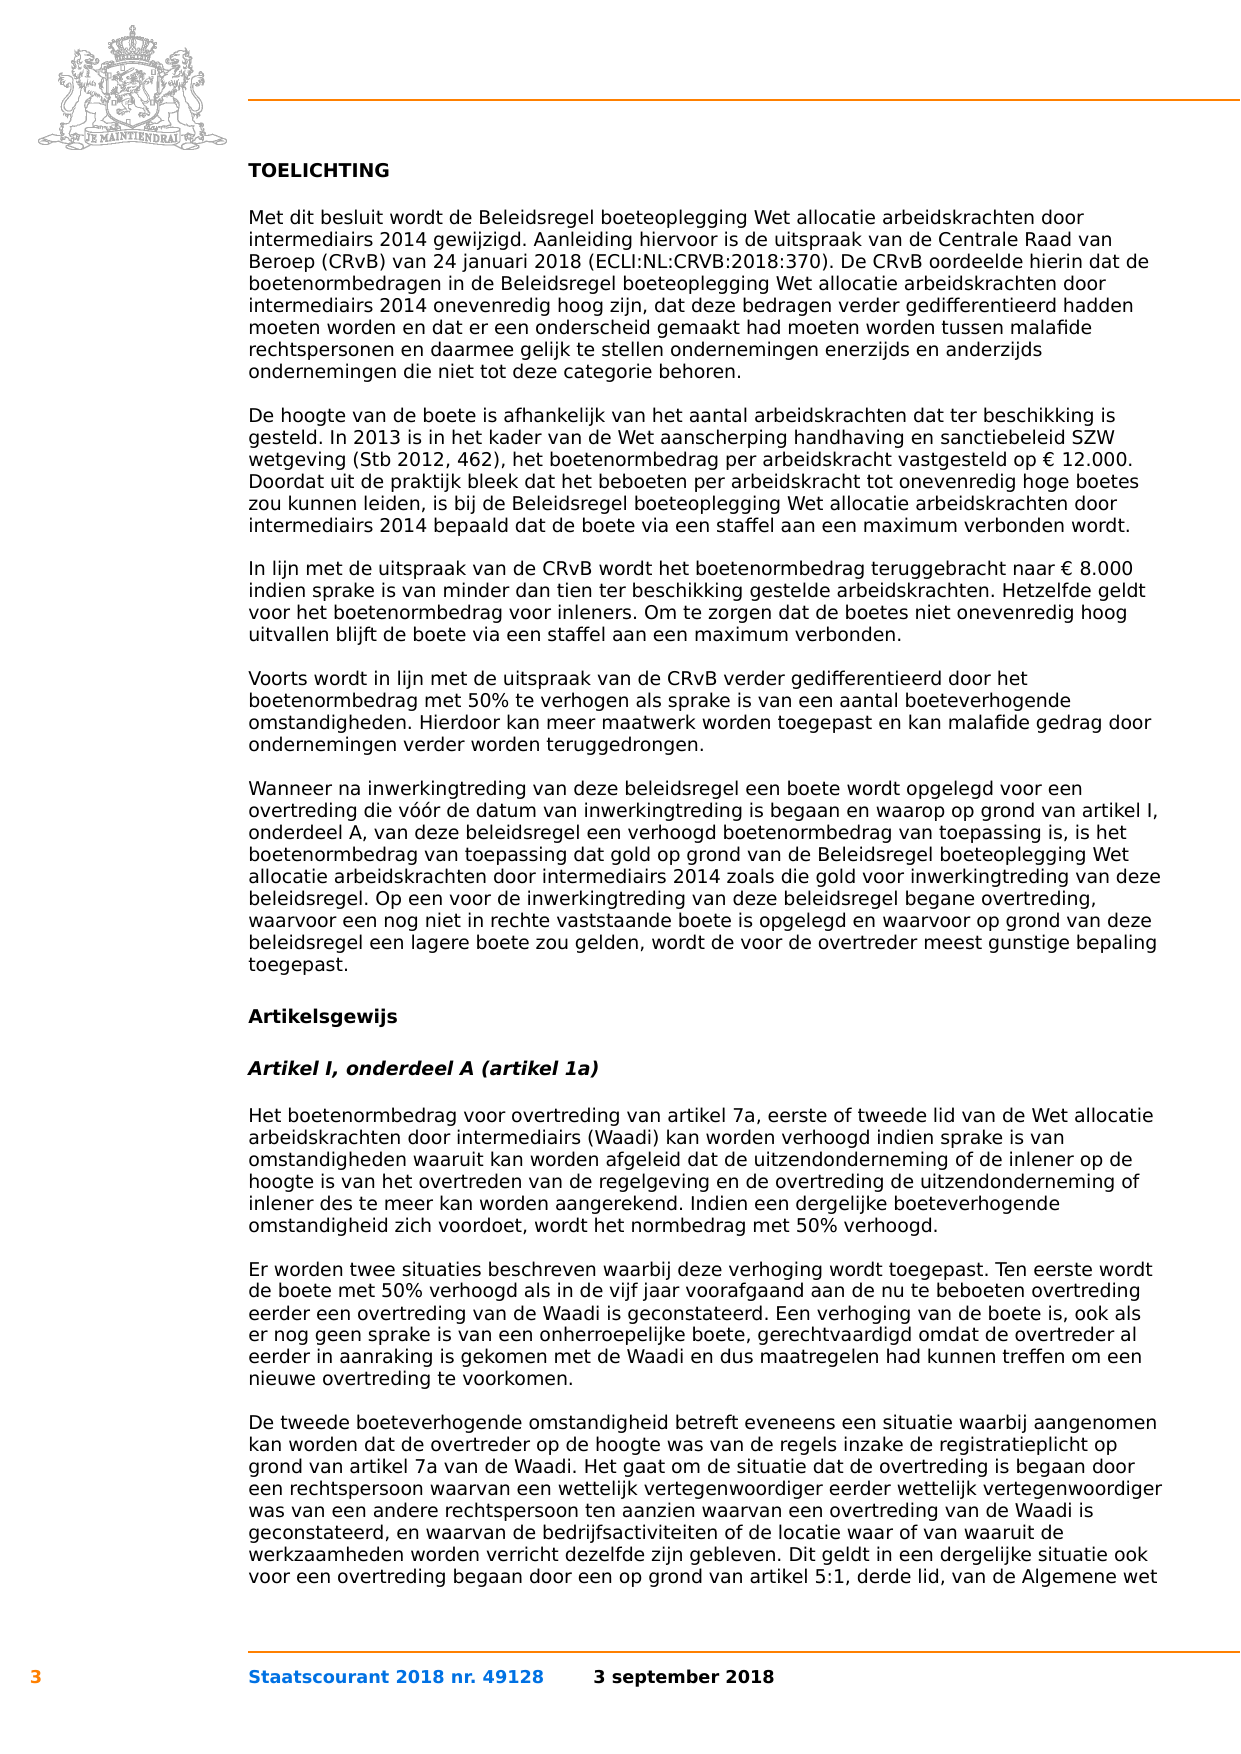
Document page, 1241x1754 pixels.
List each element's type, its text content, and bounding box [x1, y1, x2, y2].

subtitle TOELICHTING [248, 160, 1163, 182]
text Er worden twee situaties beschreven waarbij deze verhoging wordt toegepast. Ten eerste wordt de boete met 50% verhoogd als in de vijf jaar voorafgaand aan de nu te beboeten overtreding eerder een overtreding van de Waadi is geconstateerd. Een verhoging van de boete is, ook als er nog geen sprake is van een onherroepelijke boete, gerechtvaardigd omdat de overtreder al eerder in aanraking is gekomen met de Waadi en dus maatregelen had kunnen treffen om een nieuwe overtreding te voorkomen. [248, 1258, 1163, 1390]
text Met dit besluit wordt de Beleidsregel boeteoplegging Wet allocatie arbeidskrachten door intermediairs 2014 gewijzigd. Aanleiding hiervoor is de uitspraak van de Centrale Raad van Beroep (CRvB) van 24 januari 2018 (ECLI:NL:CRVB:2018:370). De CRvB oordeelde hierin dat de boetenormbedragen in de Beleidsregel boeteoplegging Wet allocatie arbeidskrachten door intermediairs 2014 onevenredig hoog zijn, dat deze bedragen verder gedifferentieerd hadden moeten worden en dat er een onderscheid gemaakt had moeten worden tussen malafide rechtspersonen en daarmee gelijk te stellen ondernemingen enerzijds en anderzijds ondernemingen die niet tot deze categorie behoren. [248, 207, 1163, 383]
subtitle Artikelsgewijs [248, 1006, 1163, 1028]
text Wanneer na inwerkingtreding van deze beleidsregel een boete wordt opgelegd voor een overtreding die vóór de datum van inwerkingtreding is begaan en waarop op grond van artikel I, onderdeel A, van deze beleidsregel een verhoogd boetenormbedrag van toepassing is, is het boetenormbedrag van toepassing dat gold op grond van de Beleidsregel boeteoplegging Wet allocatie arbeidskrachten door intermediairs 2014 zoals die gold voor inwerkingtreding van deze beleidsregel. Op een voor de inwerkingtreding van deze beleidsregel begane overtreding, waarvoor een nog niet in rechte vaststaande boete is opgelegd en waarvoor op grond van deze beleidsregel een lagere boete zou gelden, wordt de voor de overtreder meest gunstige bepaling toegepast. [248, 778, 1163, 976]
text In lijn met de uitspraak van de CRvB wordt het boetenormbedrag teruggebracht naar € 8.000 indien sprake is van minder dan tien ter beschikking gestelde arbeidskrachten. Hetzelfde geldt voor het boetenormbedrag voor inleners. Om te zorgen dat de boetes niet onevenredig hoog uitvallen blijft de boete via een staffel aan een maximum verbonden. [248, 558, 1163, 646]
text De hoogte van de boete is afhankelijk van het aantal arbeidskrachten dat ter beschikking is gesteld. In 2013 is in het kader van de Wet aanscherping handhaving en sanctiebeleid SZW wetgeving (Stb 2012, 462), het boetenormbedrag per arbeidskracht vastgesteld op € 12.000. Doordat uit de praktijk bleek dat het beboeten per arbeidskracht tot onevenredig hoge boetes zou kunnen leiden, is bij de Beleidsregel boeteoplegging Wet allocatie arbeidskrachten door intermediairs 2014 bepaald dat de boete via een staffel aan een maximum verbonden wordt. [248, 404, 1163, 536]
text De tweede boeteverhogende omstandigheid betreft eveneens een situatie waarbij aangenomen kan worden dat de overtreder op de hoogte was van de regels inzake de registratieplicht op grond van artikel 7a van de Waadi. Het gaat om de situatie dat de overtreding is begaan door een rechtspersoon waarvan een wettelijk vertegenwoordiger eerder wettelijk vertegenwoordiger was van een andere rechtspersoon ten aanzien waarvan een overtreding van de Waadi is geconstateerd, en waarvan de bedrijfsactiviteiten of de locatie waar of van waaruit de werkzaamheden worden verricht dezelfde zijn gebleven. Dit geldt in een dergelijke situatie ook voor een overtreding begaan door een op grond van artikel 5:1, derde lid, van de Algemene wet [248, 1412, 1163, 1588]
text Voorts wordt in lijn met de uitspraak van de CRvB verder gedifferentieerd door het boetenormbedrag met 50% te verhogen als sprake is van een aantal boeteverhogende omstandigheden. Hierdoor kan meer maatwerk worden toegepast en kan malafide gedrag door ondernemingen verder worden teruggedrongen. [248, 668, 1163, 756]
text Het boetenormbedrag voor overtreding van artikel 7a, eerste of tweede lid van de Wet allocatie arbeidskrachten door intermediairs (Waadi) kan worden verhoogd indien sprake is van omstandigheden waaruit kan worden afgeleid dat de uitzendonderneming of de inlener op de hoogte is van het overtreden van de regelgeving en de overtreding de uitzendonderneming of inlener des te meer kan worden aangerekend. Indien een dergelijke boeteverhogende omstandigheid zich voordoet, wordt het normbedrag met 50% verhoogd. [248, 1105, 1163, 1237]
subtitle Artikel I, onderdeel A (artikel 1a) [248, 1058, 1163, 1080]
picture [38, 25, 227, 150]
